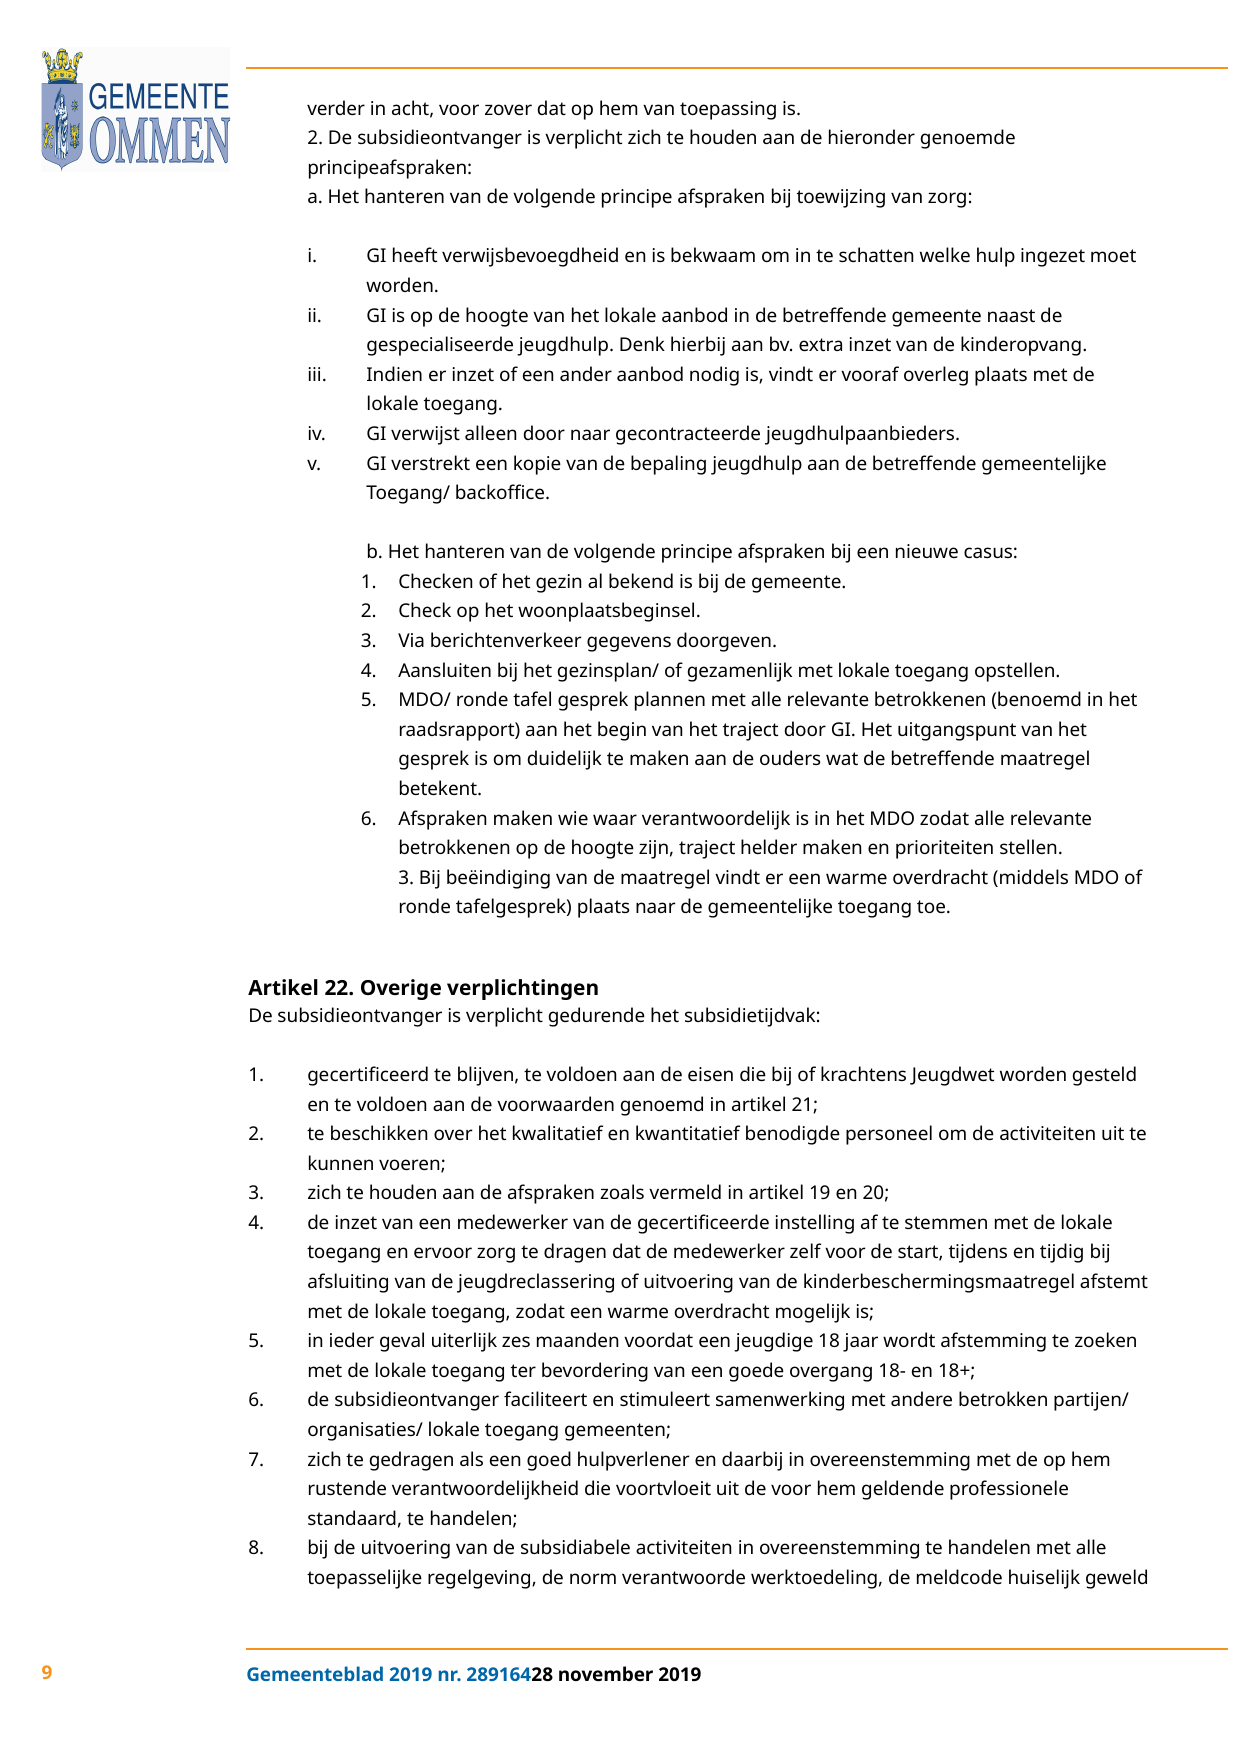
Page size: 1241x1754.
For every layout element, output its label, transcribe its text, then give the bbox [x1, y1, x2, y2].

list te beschikken over het kwalitatief en kwantitatief benodigde personeel om de activiteiten uit te kunnen voeren; [248, 1120, 1152, 1176]
list Check op het woonplaatsbeginsel. [361, 598, 1152, 623]
picture [41, 47, 231, 172]
list de subsidieontvanger faciliteert en stimuleert samenwerking met andere betrokken partijen/ organisaties/ lokale toegang gemeenten; [248, 1387, 1152, 1442]
list Aansluiten bij het gezinsplan/ of gezamenlijk met lokale toegang opstellen. [361, 657, 1152, 683]
list de inzet van een medewerker van de gecertificeerde instelling af te stemmen met de lokale toegang en ervoor zorg te dragen dat de medewerker zelf voor de start, tijdens en tijdig bij afsluiting van de jeugdreclassering of uitvoering van de kinderbeschermingsmaatregel afstemt met de lokale toegang, zodat een warme overdracht mogelijk is; [248, 1209, 1152, 1323]
list gecertificeerd te blijven, te voldoen aan de eisen die bij of krachtens Jeugdwet worden gesteld en te voldoen aan de voorwaarden genoemd in artikel 21; [248, 1061, 1152, 1116]
list Via berichtenverkeer gegevens doorgeven. [361, 627, 1152, 653]
list in ieder geval uiterlijk zes maanden voordat een jeugdige 18 jaar wordt afstemming te zoeken met de lokale toegang ter bevordering van een goede overgang 18- en 18+; [248, 1327, 1152, 1383]
list verder in acht, voor zover dat op hem van toepassing is. [248, 95, 1152, 121]
list Indien er inzet of een ander aanbod nodig is, vindt er vooraf overleg plaats met de lokale toegang. [307, 361, 1152, 416]
list bij de uitvoering van de subsidiabele activiteiten in overeenstemming te handelen met alle toepasselijke regelgeving, de norm verantwoorde werktoedeling, de meldcode huiselijk geweld [248, 1534, 1152, 1590]
list b. Het hanteren van de volgende principe afspraken bij een nieuwe casus: [307, 538, 1152, 564]
list zich te gedragen als een goed hulpverlener en daarbij in overeenstemming met de op hem rustende verantwoordelijkheid die voortvloeit uit de voor hem geldende professionele standaard, te handelen; [248, 1446, 1152, 1531]
list a. Het hanteren van de volgende principe afspraken bij toewijzing van zorg: [248, 183, 1152, 209]
list GI verstrekt een kopie van de bepaling jeugdhulp aan de betreffende gemeentelijke Toegang/ backoffice. [307, 450, 1152, 505]
list GI verwijst alleen door naar gecontracteerde jeugdhulpaanbieders. [307, 420, 1152, 446]
text De subsidieontvanger is verplicht gedurende het subsidietijdvak: [248, 1002, 1152, 1028]
list 2. De subsidieontvanger is verplicht zich te houden aan de hieronder genoemde principeafspraken: [248, 124, 1152, 180]
list Checken of het gezin al bekend is bij de gemeente. [361, 568, 1152, 594]
list MDO/ ronde tafel gesprek plannen met alle relevante betrokkenen (benoemd in het raadsrapport) aan het begin van het traject door GI. Het uitgangspunt van het gesprek is om duidelijk te maken aan de ouders wat de betreffende maatregel betekent. [361, 686, 1152, 801]
list zich te houden aan de afspraken zoals vermeld in artikel 19 en 20; [248, 1179, 1152, 1205]
list GI is op de hoogte van het lokale aanbod in de betreffende gemeente naast de gespecialiseerde jeugdhulp. Denk hierbij aan bv. extra inzet van de kinderopvang. [307, 302, 1152, 357]
text Artikel 22. Overige verplichtingen [248, 973, 1152, 1002]
list 3. Bij beëindiging van de maatregel vindt er een warme overdracht (middels MDO of ronde tafelgesprek) plaats naar de gemeentelijke toegang toe. [361, 864, 1152, 919]
list Afspraken maken wie waar verantwoordelijk is in het MDO zodat alle relevante betrokkenen op de hoogte zijn, traject helder maken en prioriteiten stellen. [361, 805, 1152, 860]
list GI heeft verwijsbevoegdheid en is bekwaam om in te schatten welke hulp ingezet moet worden. [307, 243, 1152, 298]
